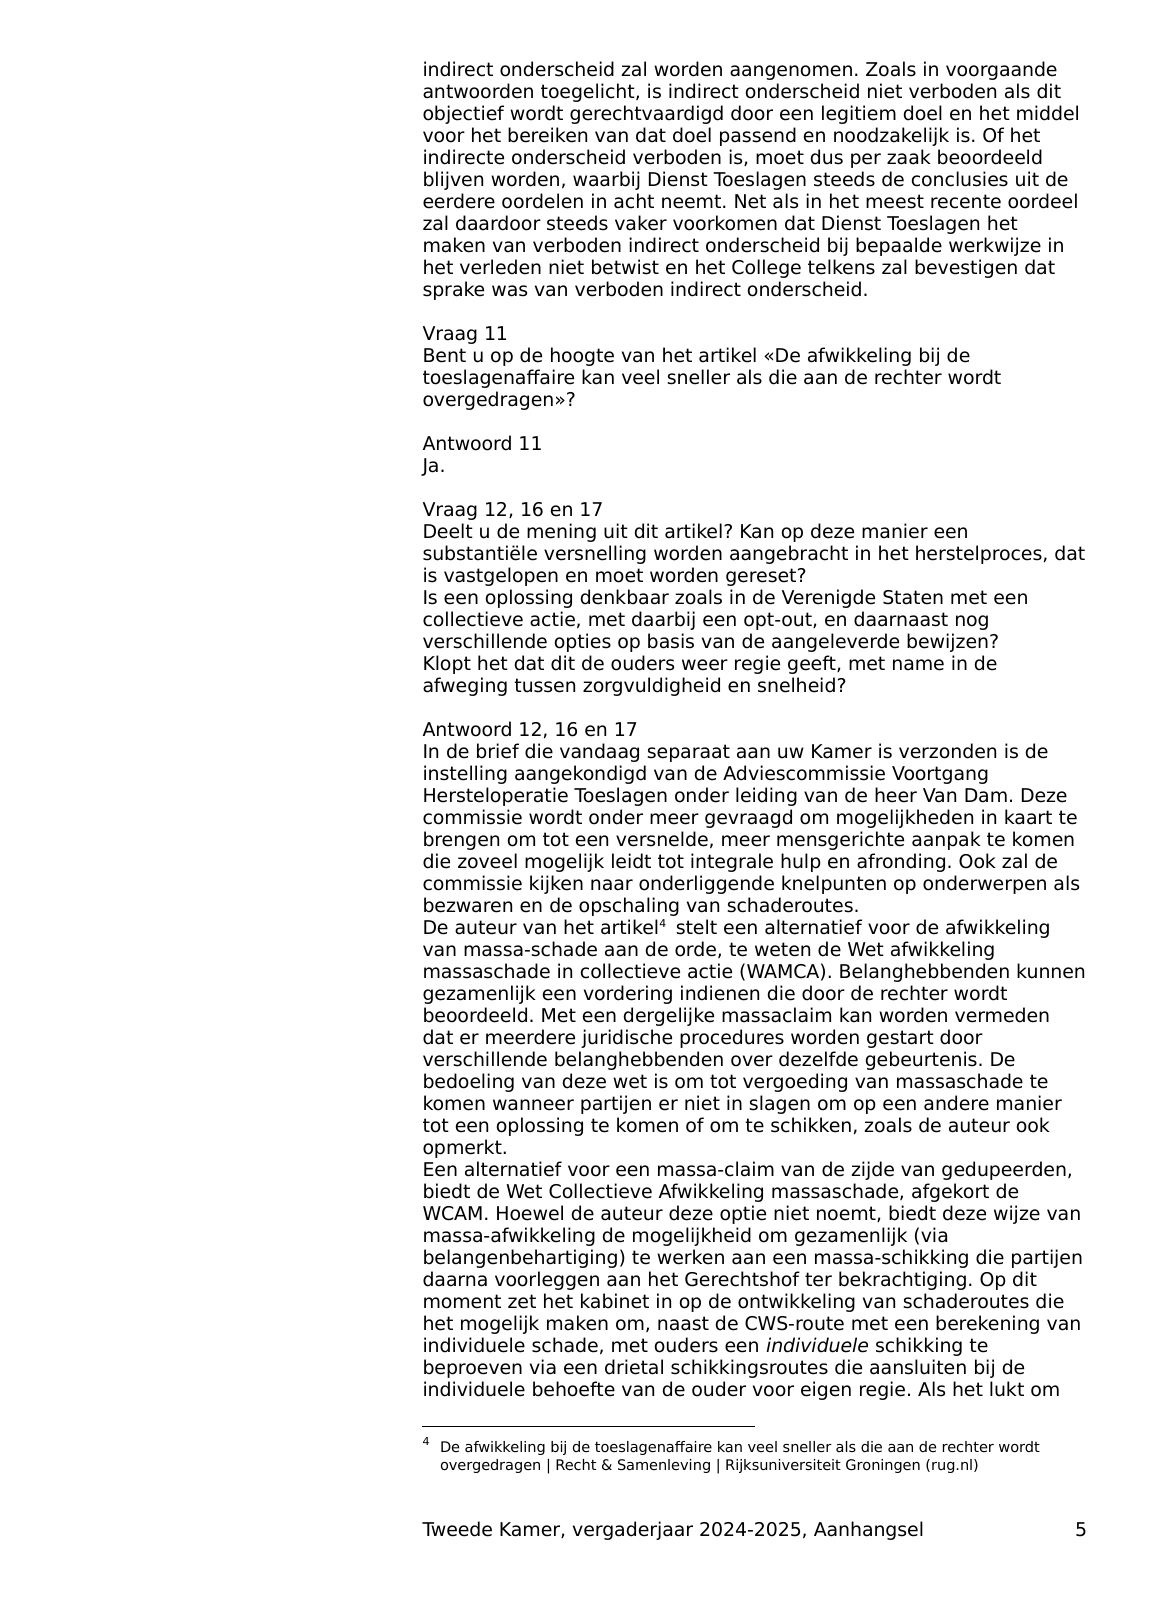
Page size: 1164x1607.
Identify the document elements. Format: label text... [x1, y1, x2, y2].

text Klopt het dat dit de ouders weer regie geeft, met name in de afweging tussen zorgvuldigheid en snelheid? [422, 653, 1087, 697]
text Vraag 11 [422, 323, 1087, 345]
text Antwoord 11 [422, 433, 1087, 455]
text De afwikkeling bij de toeslagenaffaire kan veel sneller als die aan de rechter wordt overgedragen | Recht & Samenleving | Rijksuniversiteit Groningen (rug.nl) [422, 1435, 1087, 1474]
text Een alternatief voor een massa-claim van de zijde van gedupeerden, biedt de Wet Collectieve Afwikkeling massaschade, afgekort de WCAM. Hoewel de auteur deze optie niet noemt, biedt deze wijze van massa-afwikkeling de mogelijkheid om gezamenlijk (via belangenbehartiging) te werken aan een massa-schikking die partijen daarna voorleggen aan het Gerechtshof ter bekrachtiging. Op dit moment zet het kabinet in op de ontwikkeling van schaderoutes die het mogelijk maken om, naast de CWS-route met een berekening van individuele schade, met ouders een individuele schikking te beproeven via een drietal schikkingsroutes die aansluiten bij de individuele behoefte van de ouder voor eigen regie. Als het lukt om [422, 1159, 1087, 1401]
text Antwoord 12, 16 en 17 [422, 719, 1087, 741]
text indirect onderscheid zal worden aangenomen. Zoals in voorgaande antwoorden toegelicht, is indirect onderscheid niet verboden als dit objectief wordt gerechtvaardigd door een legitiem doel en het middel voor het bereiken van dat doel passend en noodzakelijk is. Of het indirecte onderscheid verboden is, moet dus per zaak beoordeeld blijven worden, waarbij Dienst Toeslagen steeds de conclusies uit de eerdere oordelen in acht neemt. Net als in het meest recente oordeel zal daardoor steeds vaker voorkomen dat Dienst Toeslagen het maken van verboden indirect onderscheid bij bepaalde werkwijze in het verleden niet betwist en het College telkens zal bevestigen dat sprake was van verboden indirect onderscheid. [422, 59, 1087, 301]
text Deelt u de mening uit dit artikel? Kan op deze manier een substantiële versnelling worden aangebracht in het herstelproces, dat is vastgelopen en moet worden gereset? [422, 521, 1087, 587]
text Bent u op de hoogte van het artikel «De afwikkeling bij de toeslagenaffaire kan veel sneller als die aan de rechter wordt overgedragen»? [422, 345, 1087, 411]
text Vraag 12, 16 en 17 [422, 499, 1087, 521]
text Ja. [422, 455, 1087, 477]
text De auteur van het artikel stelt een alternatief voor de afwikkeling van massa-schade aan de orde, te weten de Wet afwikkeling massaschade in collectieve actie (WAMCA). Belanghebbenden kunnen gezamenlijk een vordering indienen die door de rechter wordt beoordeeld. Met een dergelijke massaclaim kan worden vermeden dat er meerdere juridische procedures worden gestart door verschillende belanghebbenden over dezelfde gebeurtenis. De bedoeling van deze wet is om tot vergoeding van massaschade te komen wanneer partijen er niet in slagen om op een andere manier tot een oplossing te komen of om te schikken, zoals de auteur ook opmerkt. [422, 917, 1087, 1159]
text Is een oplossing denkbaar zoals in de Verenigde Staten met een collectieve actie, met daarbij een opt-out, en daarnaast nog verschillende opties op basis van de aangeleverde bewijzen? [422, 587, 1087, 653]
text In de brief die vandaag separaat aan uw Kamer is verzonden is de instelling aangekondigd van de Adviescommissie Voortgang Hersteloperatie Toeslagen onder leiding van de heer Van Dam. Deze commissie wordt onder meer gevraagd om mogelijkheden in kaart te brengen om tot een versnelde, meer mensgerichte aanpak te komen die zoveel mogelijk leidt tot integrale hulp en afronding. Ook zal de commissie kijken naar onderliggende knelpunten op onderwerpen als bezwaren en de opschaling van schaderoutes. [422, 741, 1087, 917]
